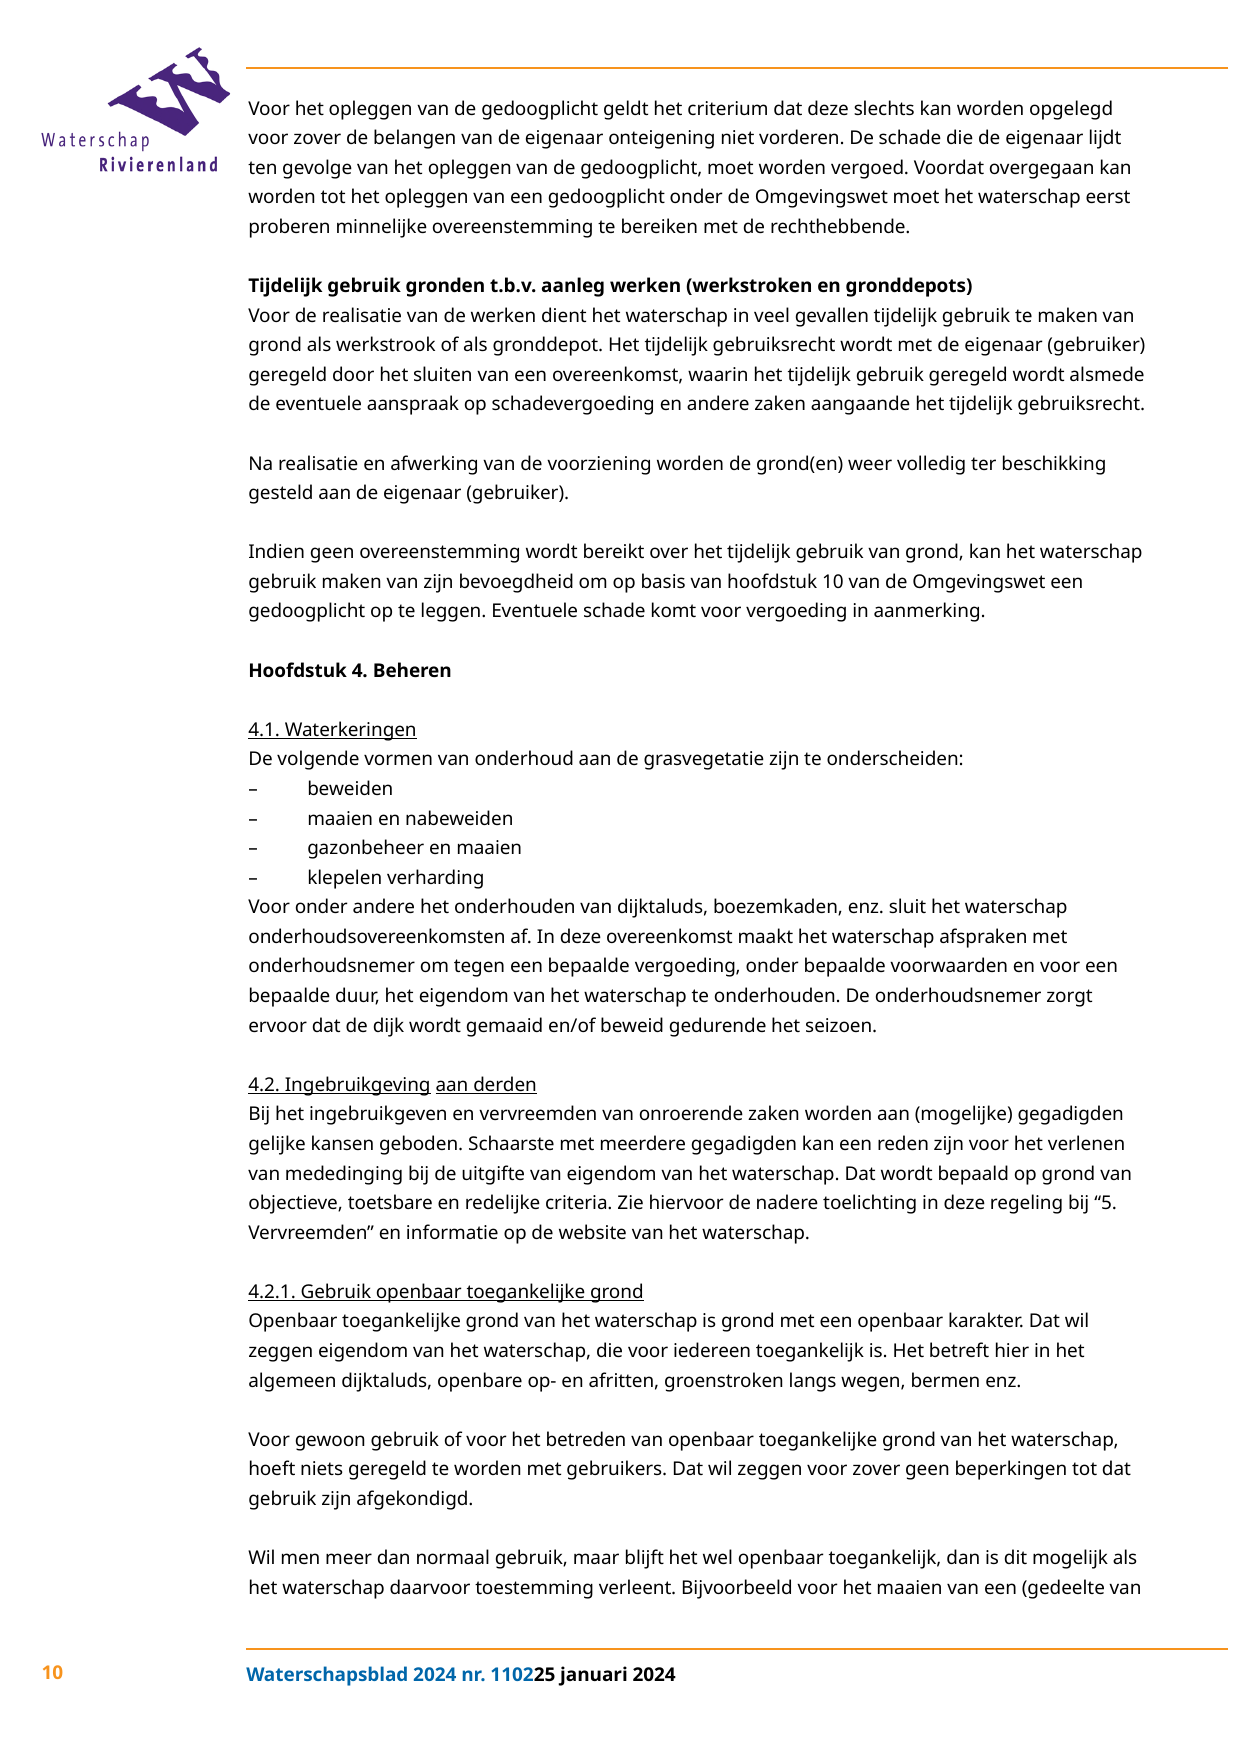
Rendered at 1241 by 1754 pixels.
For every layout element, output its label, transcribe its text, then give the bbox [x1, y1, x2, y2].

text Voor onder andere het onderhouden van dijktaluds, boezemkaden, enz. sluit het waterschap onderhoudsovereenkomsten af. In deze overeenkomst maakt het waterschap afspraken met onderhoudsnemer om tegen een bepaalde vergoeding, onder bepaalde voorwaarden en voor een bepaalde duur, het eigendom van het waterschap te onderhouden. De onderhoudsnemer zorgt ervoor dat de dijk wordt gemaaid en/of beweid gedurende het seizoen. [248, 893, 1152, 1038]
text Wil men meer dan normaal gebruik, maar blijft het wel openbaar toegankelijk, dan is dit mogelijk als het waterschap daarvoor toestemming verleent. Bijvoorbeeld voor het maaien van een (gedeelte van [248, 1544, 1152, 1600]
text 4.2.1. Gebruik openbaar toegankelijke grond [248, 1278, 1152, 1304]
picture [41, 47, 231, 172]
list beweiden [248, 775, 1152, 801]
text 4.2. Ingebruikgeving aan derden [248, 1071, 1152, 1097]
text Indien geen overeenstemming wordt bereikt over het tijdelijk gebruik van grond, kan het waterschap gebruik maken van zijn bevoegdheid om op basis van hoofdstuk 10 van de Omgevingswet een gedoogplicht op te leggen. Eventuele schade komt voor vergoeding in aanmerking. [248, 538, 1152, 623]
text De volgende vormen van onderhoud aan de grasvegetatie zijn te onderscheiden: [248, 746, 1152, 771]
text 4.1. Waterkeringen [248, 716, 1152, 742]
list gazonbeheer en maaien [248, 834, 1152, 860]
text Bij het ingebruikgeven en vervreemden van onroerende zaken worden aan (mogelijke) gegadigden gelijke kansen geboden. Schaarste met meerdere gegadigden kan een reden zijn voor het verlenen van mededinging bij de uitgifte van eigendom van het waterschap. Dat wordt bepaald op grond van objectieve, toetsbare en redelijke criteria. Zie hiervoor de nadere toelichting in deze regeling bij “5. Vervreemden” en informatie op de website van het waterschap. [248, 1101, 1152, 1245]
list maaien en nabeweiden [248, 805, 1152, 831]
text Tijdelijk gebruik gronden t.b.v. aanleg werken (werkstroken en gronddepots) [248, 272, 1152, 298]
text Voor de realisatie van de werken dient het waterschap in veel gevallen tijdelijk gebruik te maken van grond als werkstrook of als gronddepot. Het tijdelijk gebruiksrecht wordt met de eigenaar (gebruiker) geregeld door het sluiten van een overeenkomst, waarin het tijdelijk gebruik geregeld wordt alsmede de eventuele aanspraak op schadevergoeding en andere zaken aangaande het tijdelijk gebruiksrecht. [248, 302, 1152, 416]
list klepelen verharding [248, 864, 1152, 890]
text Na realisatie en afwerking van de voorziening worden de grond(en) weer volledig ter beschikking gesteld aan de eigenaar (gebruiker). [248, 450, 1152, 505]
text Openbaar toegankelijke grond van het waterschap is grond met een openbaar karakter. Dat wil zeggen eigendom van het waterschap, die voor iedereen toegankelijk is. Het betreft hier in het algemeen dijktaluds, openbare op- en afritten, groenstroken langs wegen, bermen enz. [248, 1308, 1152, 1393]
text Voor gewoon gebruik of voor het betreden van openbaar toegankelijke grond van het waterschap, hoeft niets geregeld te worden met gebruikers. Dat wil zeggen voor zover geen beperkingen tot dat gebruik zijn afgekondigd. [248, 1426, 1152, 1511]
text Voor het opleggen van de gedoogplicht geldt het criterium dat deze slechts kan worden opgelegd voor zover de belangen van de eigenaar onteigening niet vorderen. De schade die de eigenaar lijdt ten gevolge van het opleggen van de gedoogplicht, moet worden vergoed. Voordat overgegaan kan worden tot het opleggen van een gedoogplicht onder de Omgevingswet moet het waterschap eerst proberen minnelijke overeenstemming te bereiken met de rechthebbende. [248, 95, 1152, 239]
text Hoofdstuk 4. Beheren [248, 657, 1152, 683]
